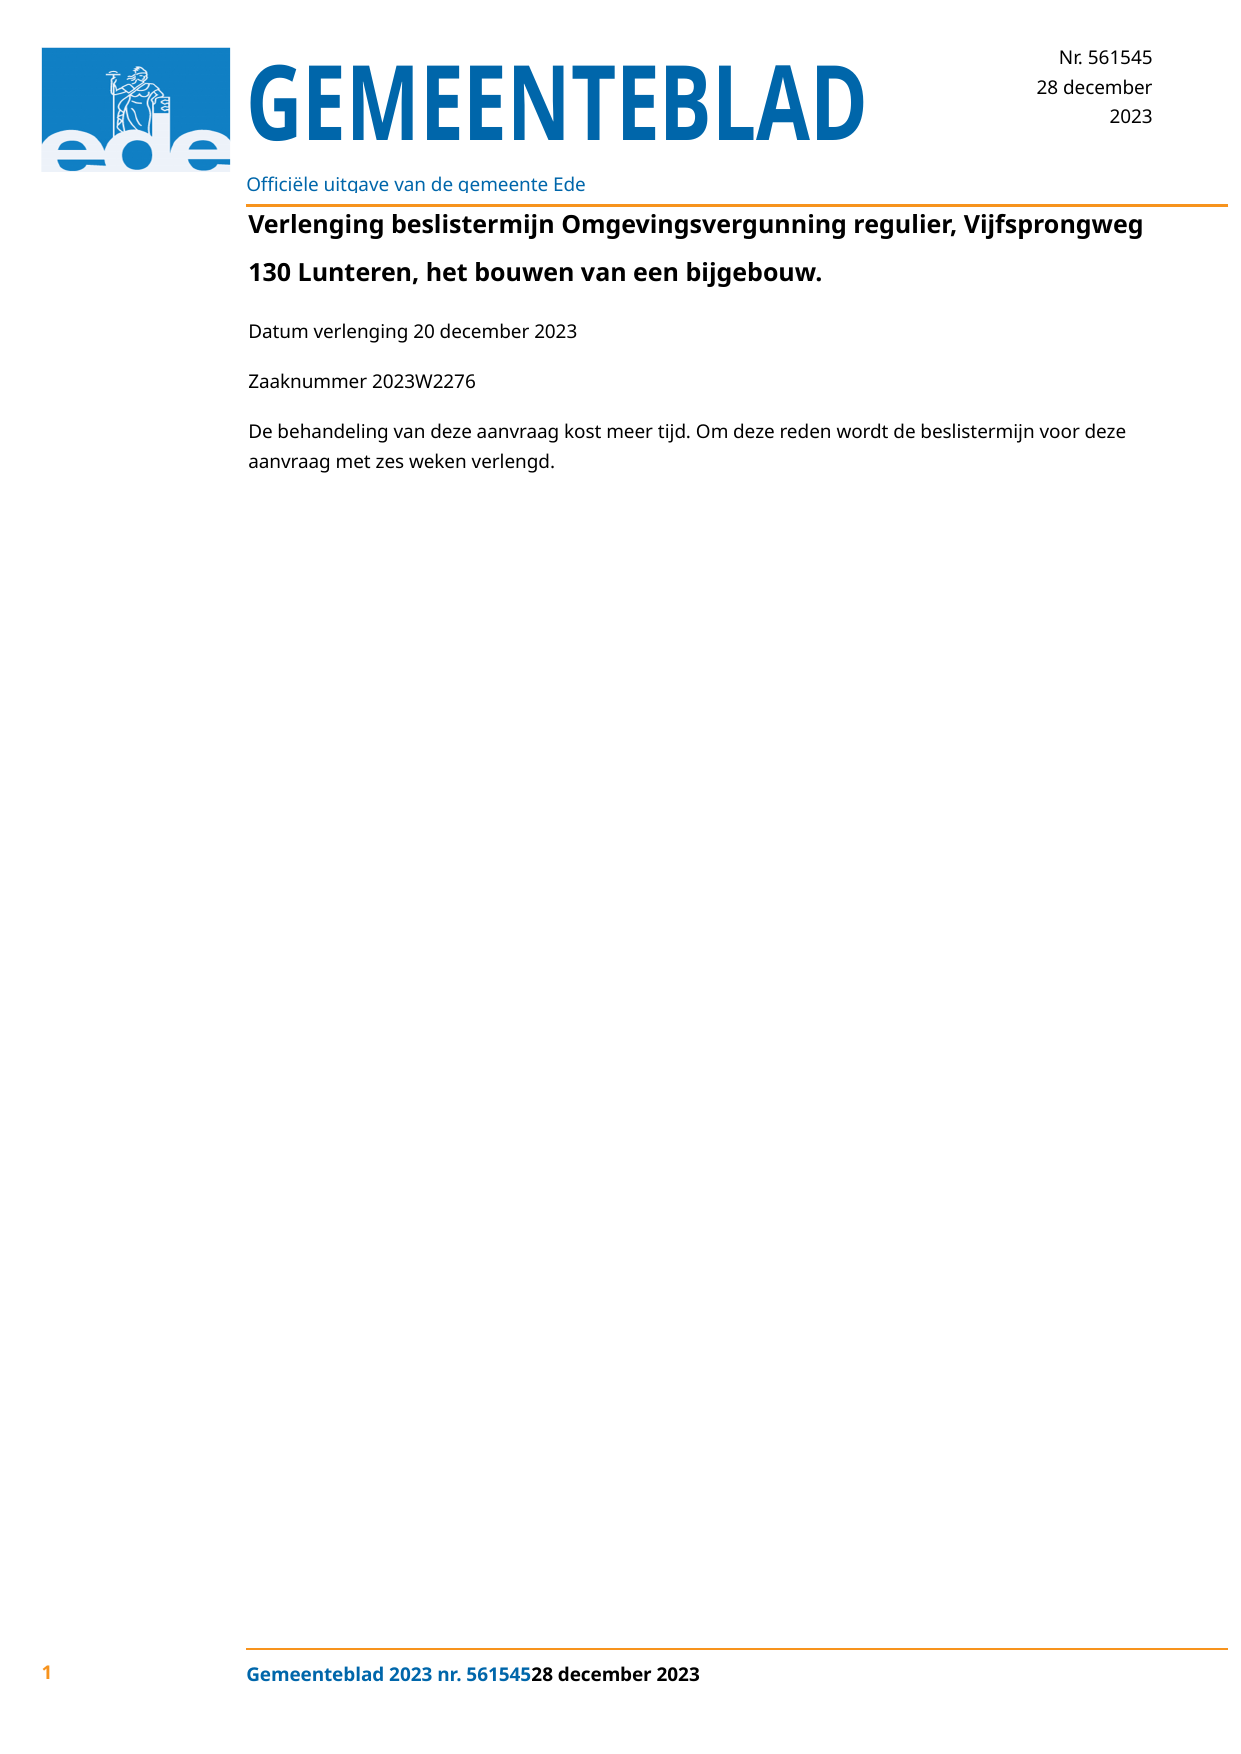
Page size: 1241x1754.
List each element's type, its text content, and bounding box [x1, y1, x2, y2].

picture [41, 47, 231, 172]
text Datum verlenging 20 december 2023 [248, 318, 1152, 344]
text Verlenging beslistermijn Omgevingsvergunning regulier, Vijfsprongweg 130 Lunteren, het bouwen van een bijgebouw. [248, 207, 1152, 288]
text De behandeling van deze aanvraag kost meer tijd. Om deze reden wordt de beslistermijn voor deze aanvraag met zes weken verlengd. [248, 419, 1152, 474]
text Zaaknummer 2023W2276 [248, 368, 1152, 394]
